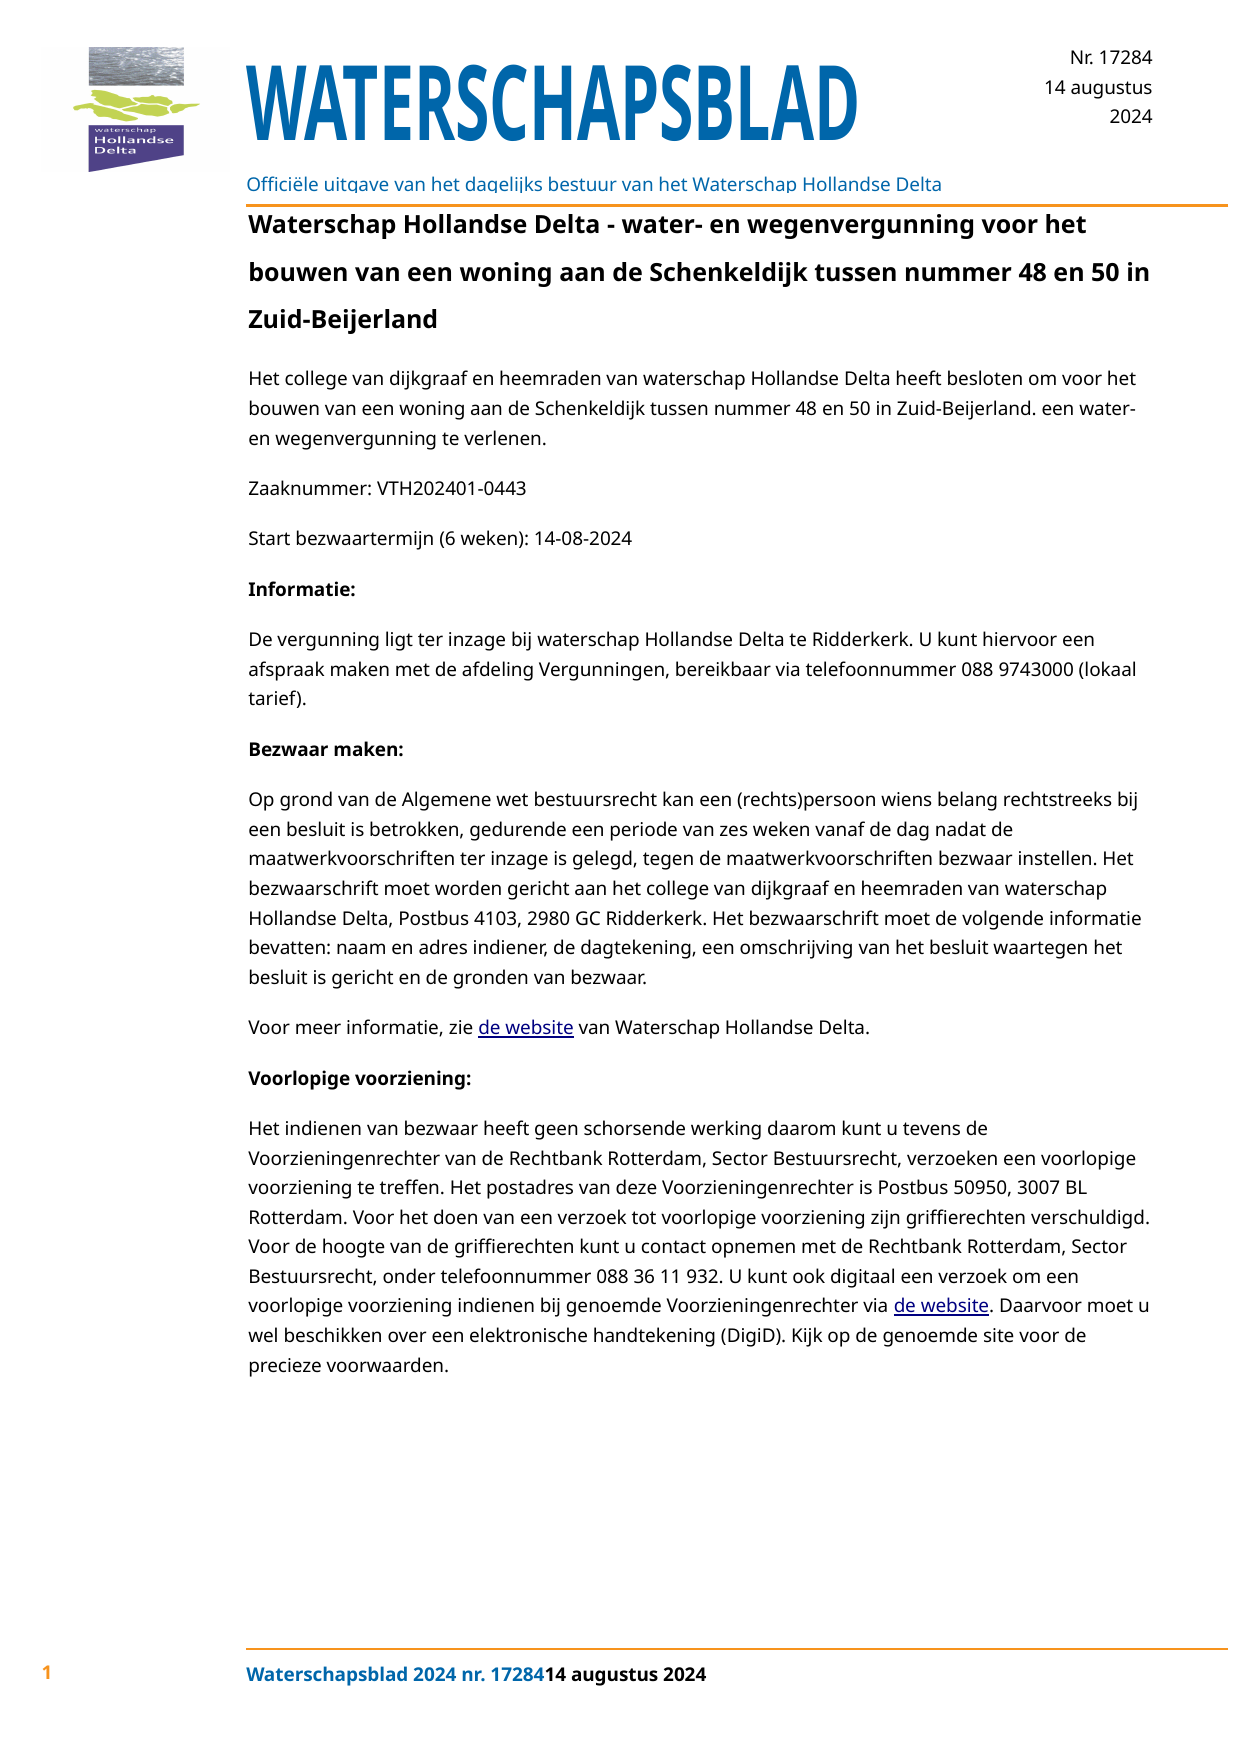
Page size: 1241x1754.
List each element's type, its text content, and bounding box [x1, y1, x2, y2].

text Voor meer informatie, zie de website van Waterschap Hollandse Delta. [248, 1014, 1152, 1040]
text Het college van dijkgraaf en heemraden van waterschap Hollandse Delta heeft besloten om voor het bouwen van een woning aan de Schenkeldijk tussen nummer 48 en 50 in Zuid-Beijerland. een water- en wegenvergunning te verlenen. [248, 366, 1152, 450]
text Het indienen van bezwaar heeft geen schorsende werking daarom kunt u tevens de Voorzieningenrechter van de Rechtbank Rotterdam, Sector Bestuursrecht, verzoeken een voorlopige voorziening te treffen. Het postadres van deze Voorzieningenrechter is Postbus 50950, 3007 BL Rotterdam. Voor het doen van een verzoek tot voorlopige voorziening zijn griffierechten verschuldigd. Voor de hoogte van de griffierechten kunt u contact opnemen met de Rechtbank Rotterdam, Sector Bestuursrecht, onder telefoonnummer 088 36 11 932. U kunt ook digitaal een verzoek om een voorlopige voorziening indienen bij genoemde Voorzieningenrechter via de website. Daarvoor moet u wel beschikken over een elektronische handtekening (DigiD). Kijk op de genoemde site voor de precieze voorwaarden. [248, 1115, 1152, 1377]
text Bezwaar maken: [248, 736, 1152, 762]
text De vergunning ligt ter inzage bij waterschap Hollandse Delta te Ridderkerk. U kunt hiervoor een afspraak maken met de afdeling Vergunningen, bereikbaar via telefoonnummer 088 9743000 (lokaal tarief). [248, 626, 1152, 711]
text Voorlopige voorziening: [248, 1065, 1152, 1090]
text Op grond van de Algemene wet bestuursrecht kan een (rechts)persoon wiens belang rechtstreeks bij een besluit is betrokken, gedurende een periode van zes weken vanaf de dag nadat de maatwerkvoorschriften ter inzage is gelegd, tegen de maatwerkvoorschriften bezwaar instellen. Het bezwaarschrift moet worden gericht aan het college van dijkgraaf en heemraden van waterschap Hollandse Delta, Postbus 4103, 2980 GC Ridderkerk. Het bezwaarschrift moet de volgende informatie bevatten: naam en adres indiener, de dagtekening, een omschrijving van het besluit waartegen het besluit is gericht en de gronden van bezwaar. [248, 786, 1152, 989]
picture [41, 47, 231, 172]
text Zaaknummer: VTH202401-0443 [248, 475, 1152, 501]
text Informatie: [248, 576, 1152, 602]
text Waterschap Hollandse Delta - water- en wegenvergunning voor het bouwen van een woning aan de Schenkeldijk tussen nummer 48 en 50 in Zuid-Beijerland [248, 207, 1152, 336]
text Start bezwaartermijn (6 weken): 14-08-2024 [248, 526, 1152, 551]
